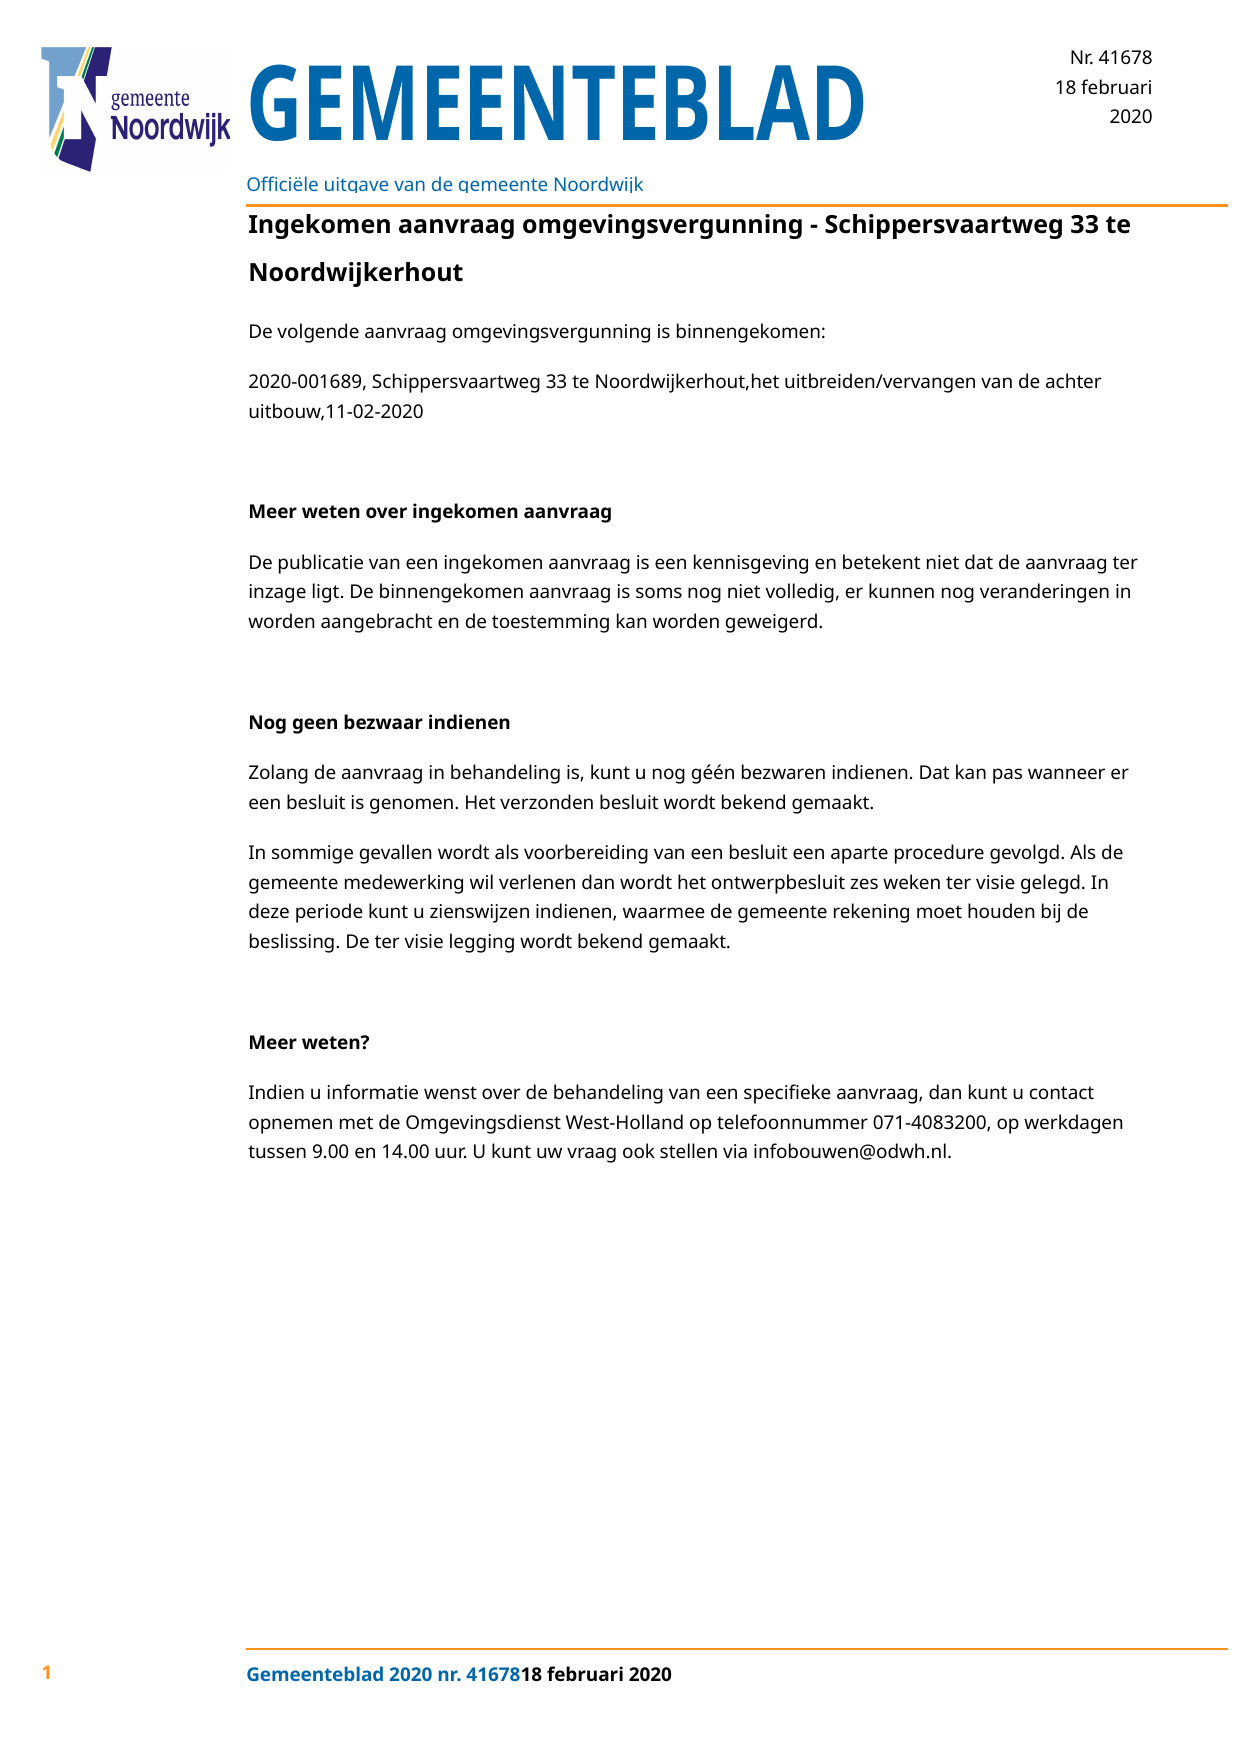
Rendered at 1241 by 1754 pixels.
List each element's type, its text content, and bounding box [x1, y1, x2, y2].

text De volgende aanvraag omgevingsvergunning is binnengekomen: [248, 318, 1152, 344]
text Meer weten over ingekomen aanvraag [248, 499, 1152, 524]
text Zolang de aanvraag in behandeling is, kunt u nog géén bezwaren indienen. Dat kan pas wanneer er een besluit is genomen. Het verzonden besluit wordt bekend gemaakt. [248, 759, 1152, 815]
text In sommige gevallen wordt als voorbereiding van een besluit een aparte procedure gevolgd. Als de gemeente medewerking wil verlenen dan wordt het ontwerpbesluit zes weken ter visie gelegd. In deze periode kunt u zienswijzen indienen, waarmee de gemeente rekening moet houden bij de beslissing. De ter visie legging wordt bekend gemaakt. [248, 839, 1152, 954]
picture [41, 47, 231, 172]
text Meer weten? [248, 1029, 1152, 1055]
text Ingekomen aanvraag omgevingsvergunning - Schippersvaartweg 33 te Noordwijkerhout [248, 207, 1152, 288]
text De publicatie van een ingekomen aanvraag is een kennisgeving en betekent niet dat de aanvraag ter inzage ligt. De binnengekomen aanvraag is soms nog niet volledig, er kunnen nog veranderingen in worden aangebracht en de toestemming kan worden geweigerd. [248, 549, 1152, 634]
text Indien u informatie wenst over de behandeling van een specifieke aanvraag, dan kunt u contact opnemen met de Omgevingsdienst West-Holland op telefoonnummer 071-4083200, op werkdagen tussen 9.00 en 14.00 uur. U kunt uw vraag ook stellen via infobouwen@odwh.nl. [248, 1079, 1152, 1164]
text Nog geen bezwaar indienen [248, 709, 1152, 735]
text 2020-001689, Schippersvaartweg 33 te Noordwijkerhout,het uitbreiden/vervangen van de achter uitbouw,11-02-2020 [248, 368, 1152, 424]
